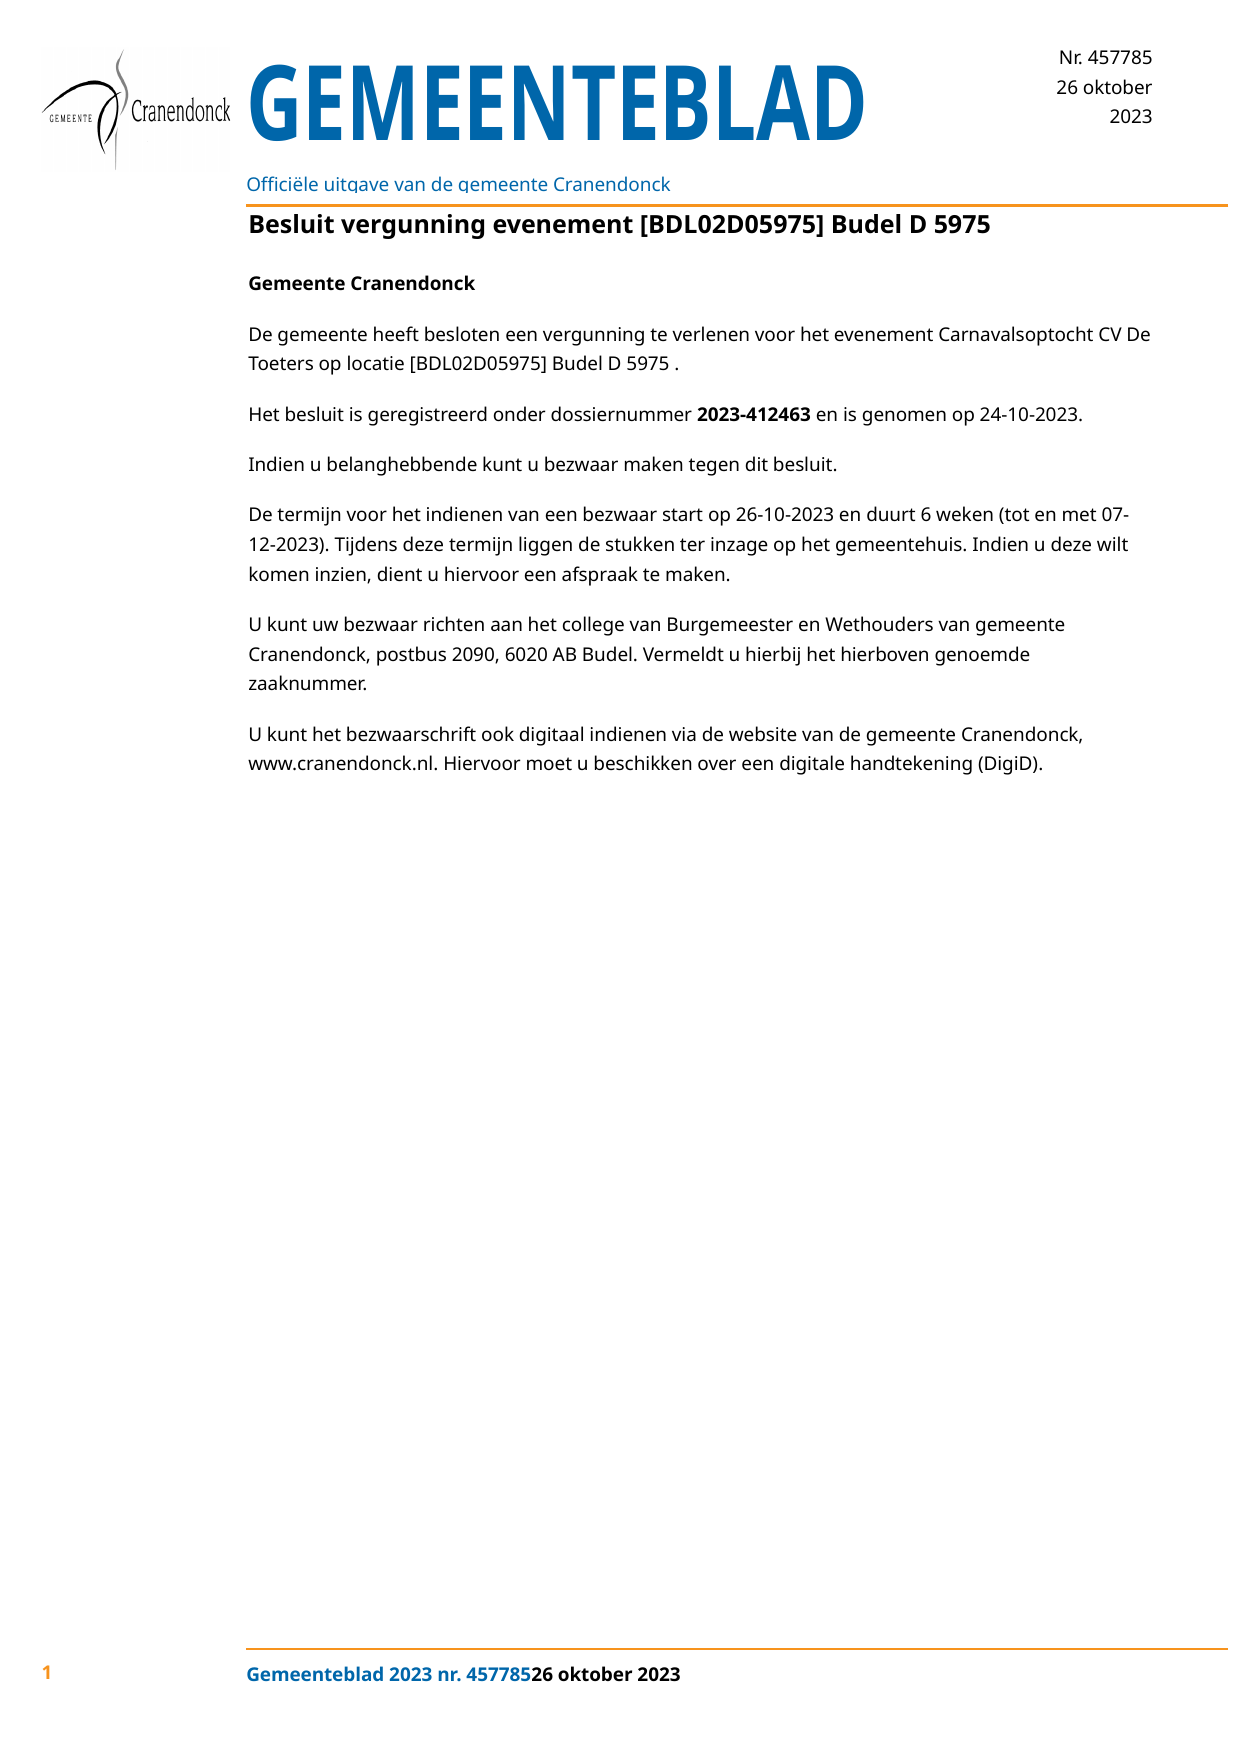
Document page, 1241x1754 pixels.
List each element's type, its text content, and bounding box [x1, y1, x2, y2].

text De gemeente heeft besloten een vergunning te verlenen voor het evenement Carnavalsoptocht CV De Toeters op locatie [BDL02D05975] Budel D 5975 . [248, 321, 1152, 376]
text Indien u belanghebbende kunt u bezwaar maken tegen dit besluit. [248, 451, 1152, 477]
text De termijn voor het indienen van een bezwaar start op 26-10-2023 en duurt 6 weken (tot en met 07-12-2023). Tijdens deze termijn liggen de stukken ter inzage op het gemeentehuis. Indien u deze wilt komen inzien, dient u hiervoor een afspraak te maken. [248, 502, 1152, 586]
text Het besluit is geregistreerd onder dossiernummer 2023-412463 en is genomen op 24-10-2023. [248, 401, 1152, 426]
text Besluit vergunning evenement [BDL02D05975] Budel D 5975 [248, 207, 1152, 241]
text U kunt uw bezwaar richten aan het college van Burgemeester en Wethouders van gemeente Cranendonck, postbus 2090, 6020 AB Budel. Vermeldt u hierbij het hierboven genoemde zaaknummer. [248, 611, 1152, 696]
picture [41, 47, 231, 172]
text U kunt het bezwaarschrift ook digitaal indienen via de website van de gemeente Cranendonck, www.cranendonck.nl. Hiervoor moet u beschikken over een digitale handtekening (DigiD). [248, 721, 1152, 776]
text Gemeente Cranendonck [248, 270, 1152, 296]
